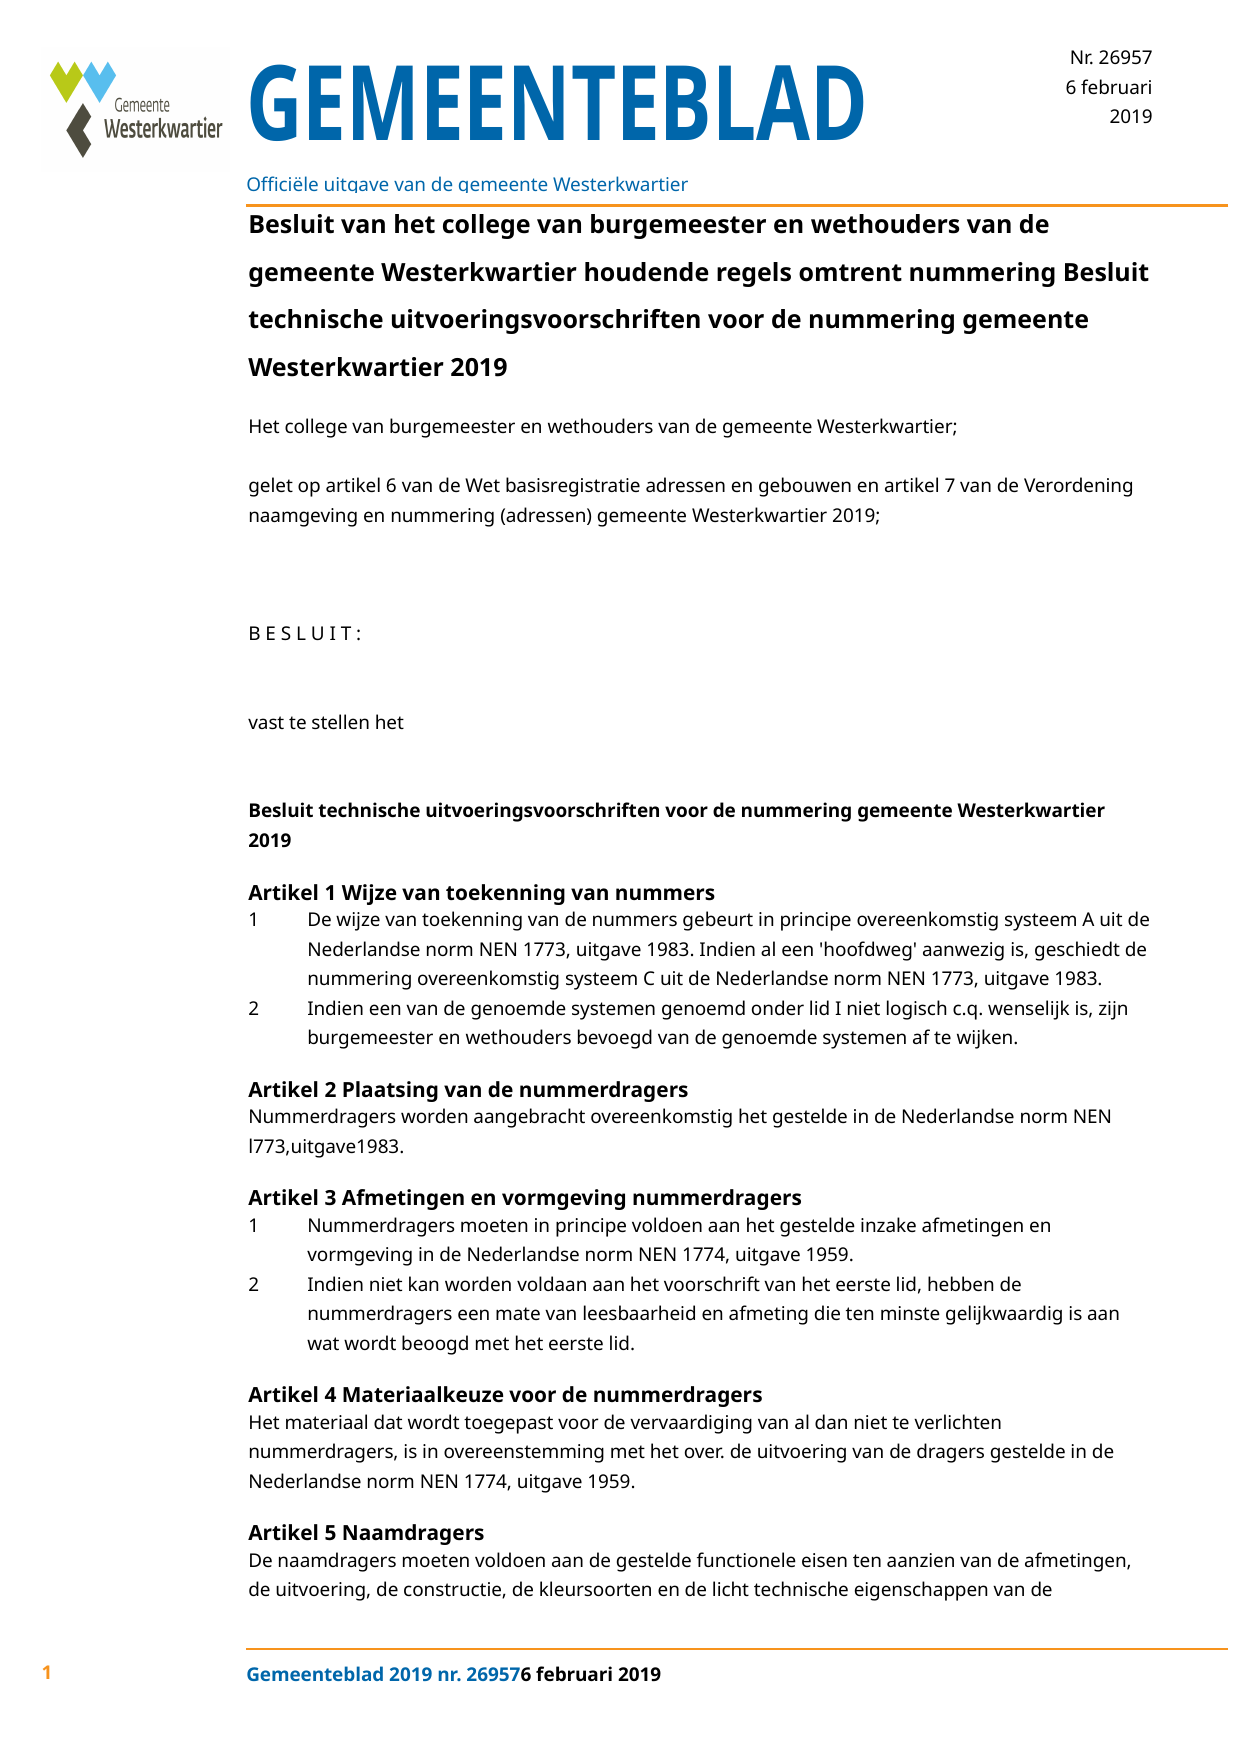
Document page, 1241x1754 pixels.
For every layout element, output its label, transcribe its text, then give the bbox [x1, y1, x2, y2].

list Indien een van de genoemde systemen genoemd onder lid I niet logisch c.q. wenselijk is, zijn burgemeester en wethouders bevoegd van de genoemde systemen af te wijken. [248, 995, 1152, 1050]
text vast te stellen het [248, 709, 1152, 735]
list De wijze van toekenning van de nummers gebeurt in principe overeenkomstig systeem A uit de Nederlandse norm NEN 1773, uitgave 1983. Indien al een 'hoofdweg' aanwezig is, geschiedt de nummering overeenkomstig systeem C uit de Nederlandse norm NEN 1773, uitgave 1983. [248, 906, 1152, 991]
text Nummerdragers worden aangebracht overeenkomstig het gestelde in de Nederlandse norm NEN l773,uitgave1983. [248, 1103, 1152, 1159]
text Het materiaal dat wordt toegepast voor de vervaardiging van al dan niet te verlichten nummerdragers, is in overeenstemming met het over. de uitvoering van de dragers gestelde in de Nederlandse norm NEN 1774, uitgave 1959. [248, 1409, 1152, 1494]
text Het college van burgemeester en wethouders van de gemeente Westerkwartier; [248, 413, 1152, 439]
text gelet op artikel 6 van de Wet basisregistratie adressen en gebouwen en artikel 7 van de Verordening naamgeving en nummering (adressen) gemeente Westerkwartier 2019; [248, 472, 1152, 528]
text Artikel 5 Naamdragers [248, 1518, 1152, 1547]
text Artikel 3 Afmetingen en vormgeving nummerdragers [248, 1183, 1152, 1212]
text Artikel 2 Plaatsing van de nummerdragers [248, 1075, 1152, 1103]
text Besluit technische uitvoeringsvoorschriften voor de nummering gemeente Westerkwartier 2019 [248, 798, 1152, 853]
list Nummerdragers moeten in principe voldoen aan het gestelde inzake afmetingen en vormgeving in de Nederlandse norm NEN 1774, uitgave 1959. [248, 1212, 1152, 1267]
text Besluit van het college van burgemeester en wethouders van de gemeente Westerkwartier houdende regels omtrent nummering Besluit technische uitvoeringsvoorschriften voor de nummering gemeente Westerkwartier 2019 [248, 207, 1152, 384]
picture [41, 47, 231, 172]
text Artikel 1 Wijze van toekenning van nummers [248, 878, 1152, 906]
text De naamdragers moeten voldoen aan de gestelde functionele eisen ten aanzien van de afmetingen, de uitvoering, de constructie, de kleursoorten en de licht technische eigenschappen van de [248, 1547, 1152, 1602]
text Artikel 4 Materiaalkeuze voor de nummerdragers [248, 1381, 1152, 1409]
list Indien niet kan worden voldaan aan het voorschrift van het eerste lid, hebben de nummerdragers een mate van leesbaarheid en afmeting die ten minste gelijkwaardig is aan wat wordt beoogd met het eerste lid. [248, 1271, 1152, 1356]
text B E S L U I T : [248, 620, 1152, 646]
